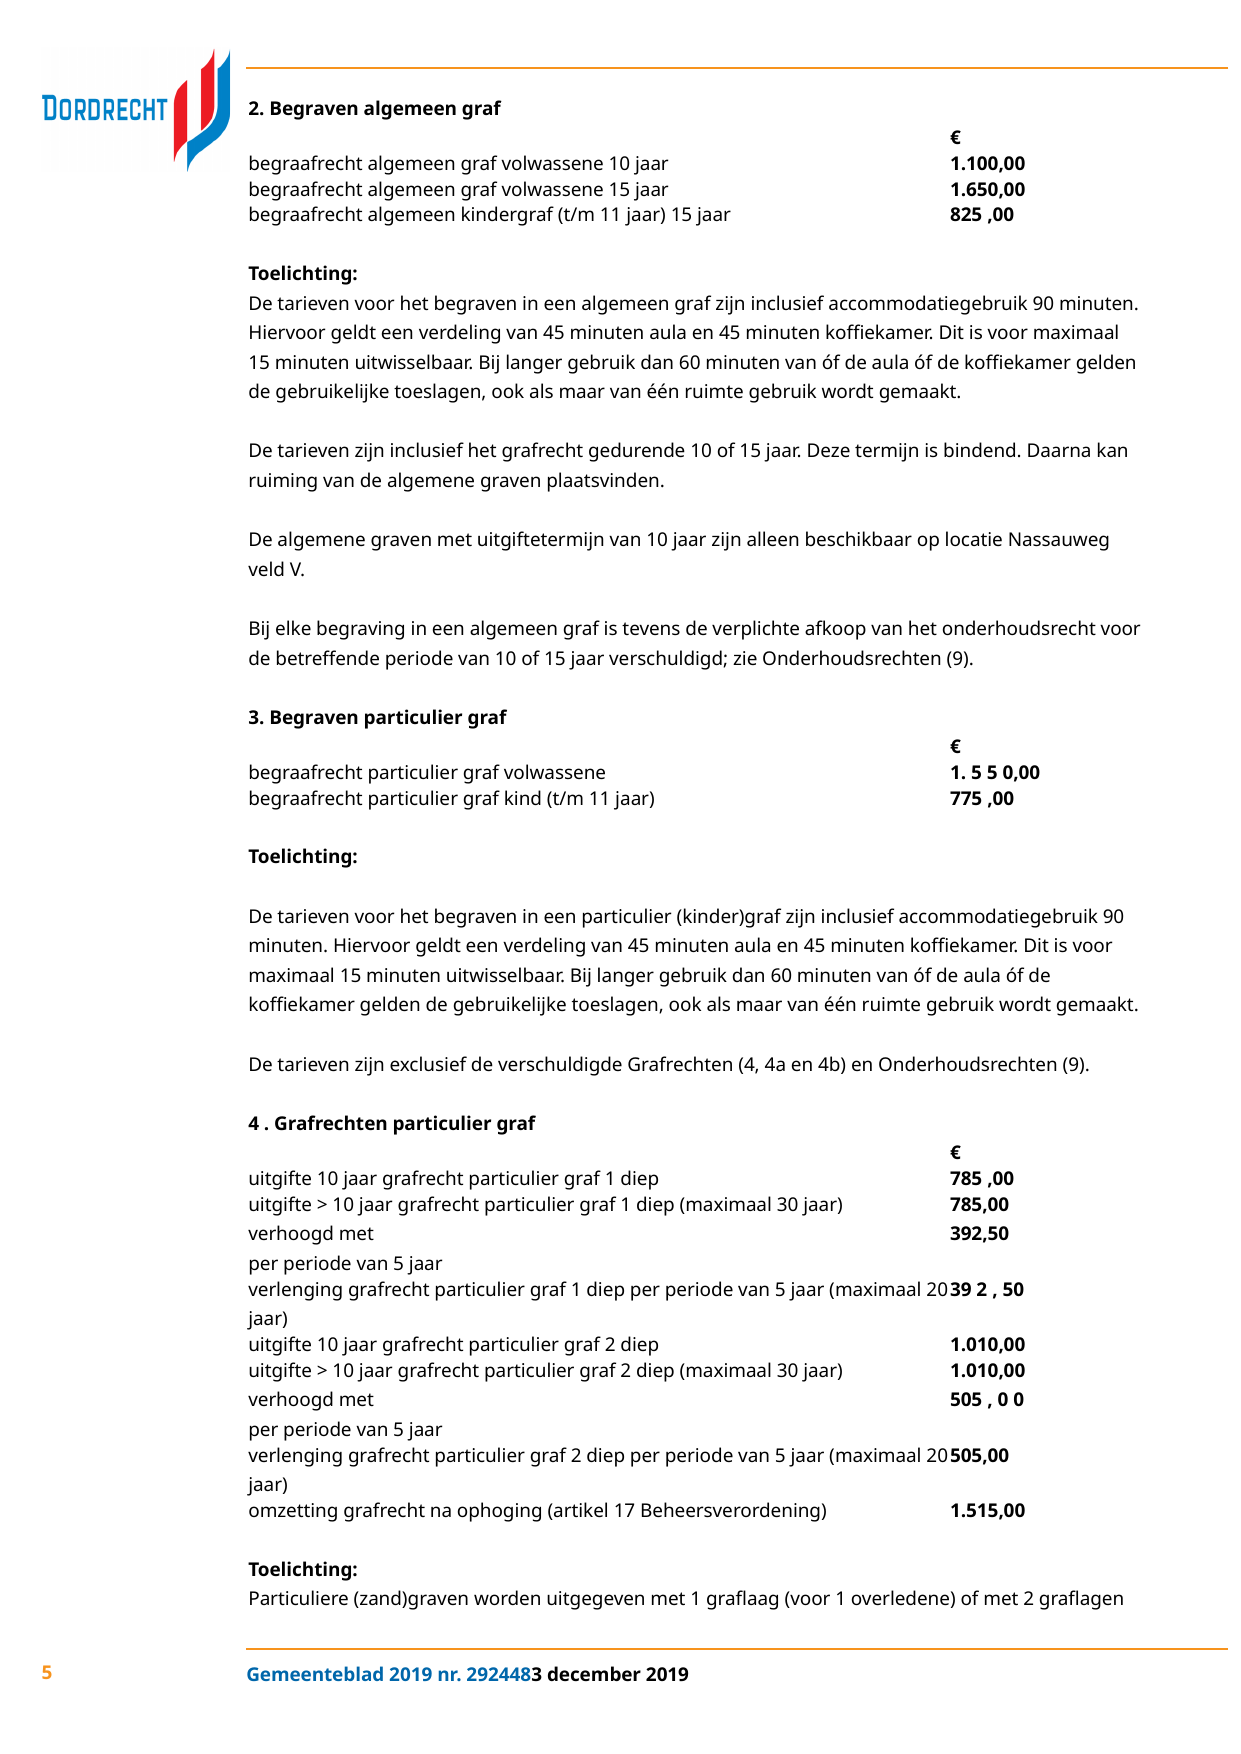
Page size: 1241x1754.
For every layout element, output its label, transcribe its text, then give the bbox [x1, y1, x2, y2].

table_cell 1. 5 5 0,00 [950, 759, 1152, 785]
table_cell begraafrecht particulier graf kind (t/m 11 jaar) [248, 785, 950, 811]
table_cell 39 2 , 50 [950, 1276, 1152, 1331]
table_cell 825 ,00 [950, 202, 1152, 227]
table_cell 1.010,00 505 , 0 0 [950, 1357, 1152, 1442]
table_header € [950, 125, 1152, 150]
text Bij elke begraving in een algemeen graf is tevens de verplichte afkoop van het onderhoudsrecht voor de betreffende periode van 10 of 15 jaar verschuldigd; zie Onderhoudsrechten (9). [248, 615, 1152, 671]
table_cell 785,00 392,50 [950, 1191, 1152, 1276]
table_header [248, 1140, 950, 1165]
table_cell 1.010,00 [950, 1331, 1152, 1357]
table_cell begraafrecht algemeen graf volwassene 10 jaar [248, 150, 950, 176]
text De algemene graven met uitgiftetermijn van 10 jaar zijn alleen beschikbaar op locatie Nassauweg veld V. [248, 526, 1152, 582]
text 2. Begraven algemeen graf [248, 95, 1152, 121]
table_cell uitgifte 10 jaar grafrecht particulier graf 1 diep [248, 1165, 950, 1191]
table_cell verlenging grafrecht particulier graf 1 diep per periode van 5 jaar (maximaal 20 jaar) [248, 1276, 950, 1331]
text 4 . Grafrechten particulier graf [248, 1110, 1152, 1136]
text De tarieven zijn exclusief de verschuldigde Grafrechten (4, 4a en 4b) en Onderhoudsrechten (9). [248, 1051, 1152, 1076]
table_cell begraafrecht particulier graf volwassene [248, 759, 950, 785]
table_header € [950, 1140, 1152, 1165]
picture [41, 47, 231, 172]
text Toelichting: [248, 844, 1152, 869]
table_cell 1.650,00 [950, 176, 1152, 202]
text De tarieven zijn inclusief het grafrecht gedurende 10 of 15 jaar. Deze termijn is bindend. Daarna kan ruiming van de algemene graven plaatsvinden. [248, 438, 1152, 493]
table_cell 775 ,00 [950, 785, 1152, 811]
table_header € [950, 734, 1152, 759]
text Particuliere (zand)graven worden uitgegeven met 1 graflaag (voor 1 overledene) of met 2 graflagen [248, 1585, 1152, 1611]
table_cell omzetting grafrecht na ophoging (artikel 17 Beheersverordening) [248, 1497, 950, 1523]
table_cell uitgifte 10 jaar grafrecht particulier graf 2 diep [248, 1331, 950, 1357]
text Toelichting: [248, 260, 1152, 286]
table_cell 1.515,00 [950, 1497, 1152, 1523]
table_cell uitgifte > 10 jaar grafrecht particulier graf 1 diep (maximaal 30 jaar) verhoogd met per periode van 5 jaar [248, 1191, 950, 1276]
text Toelichting: [248, 1556, 1152, 1581]
table_cell verlenging grafrecht particulier graf 2 diep per periode van 5 jaar (maximaal 20 jaar) [248, 1442, 950, 1497]
table_cell begraafrecht algemeen kindergraf (t/m 11 jaar) 15 jaar [248, 202, 950, 227]
text De tarieven voor het begraven in een particulier (kinder)graf zijn inclusief accommodatiegebruik 90 minuten. Hiervoor geldt een verdeling van 45 minuten aula en 45 minuten koffiekamer. Dit is voor maximaal 15 minuten uitwisselbaar. Bij langer gebruik dan 60 minuten van óf de aula óf de koffiekamer gelden de gebruikelijke toeslagen, ook als maar van één ruimte gebruik wordt gemaakt. [248, 903, 1152, 1017]
table_cell begraafrecht algemeen graf volwassene 15 jaar [248, 176, 950, 202]
table_cell uitgifte > 10 jaar grafrecht particulier graf 2 diep (maximaal 30 jaar) verhoogd met per periode van 5 jaar [248, 1357, 950, 1442]
text 3. Begraven particulier graf [248, 704, 1152, 730]
table_cell 785 ,00 [950, 1165, 1152, 1191]
table_cell 505,00 [950, 1442, 1152, 1497]
text De tarieven voor het begraven in een algemeen graf zijn inclusief accommodatiegebruik 90 minuten. Hiervoor geldt een verdeling van 45 minuten aula en 45 minuten koffiekamer. Dit is voor maximaal 15 minuten uitwisselbaar. Bij langer gebruik dan 60 minuten van óf de aula óf de koffiekamer gelden de gebruikelijke toeslagen, ook als maar van één ruimte gebruik wordt gemaakt. [248, 290, 1152, 404]
table_header [248, 125, 950, 150]
table_cell 1.100,00 [950, 150, 1152, 176]
table_header [248, 734, 950, 759]
